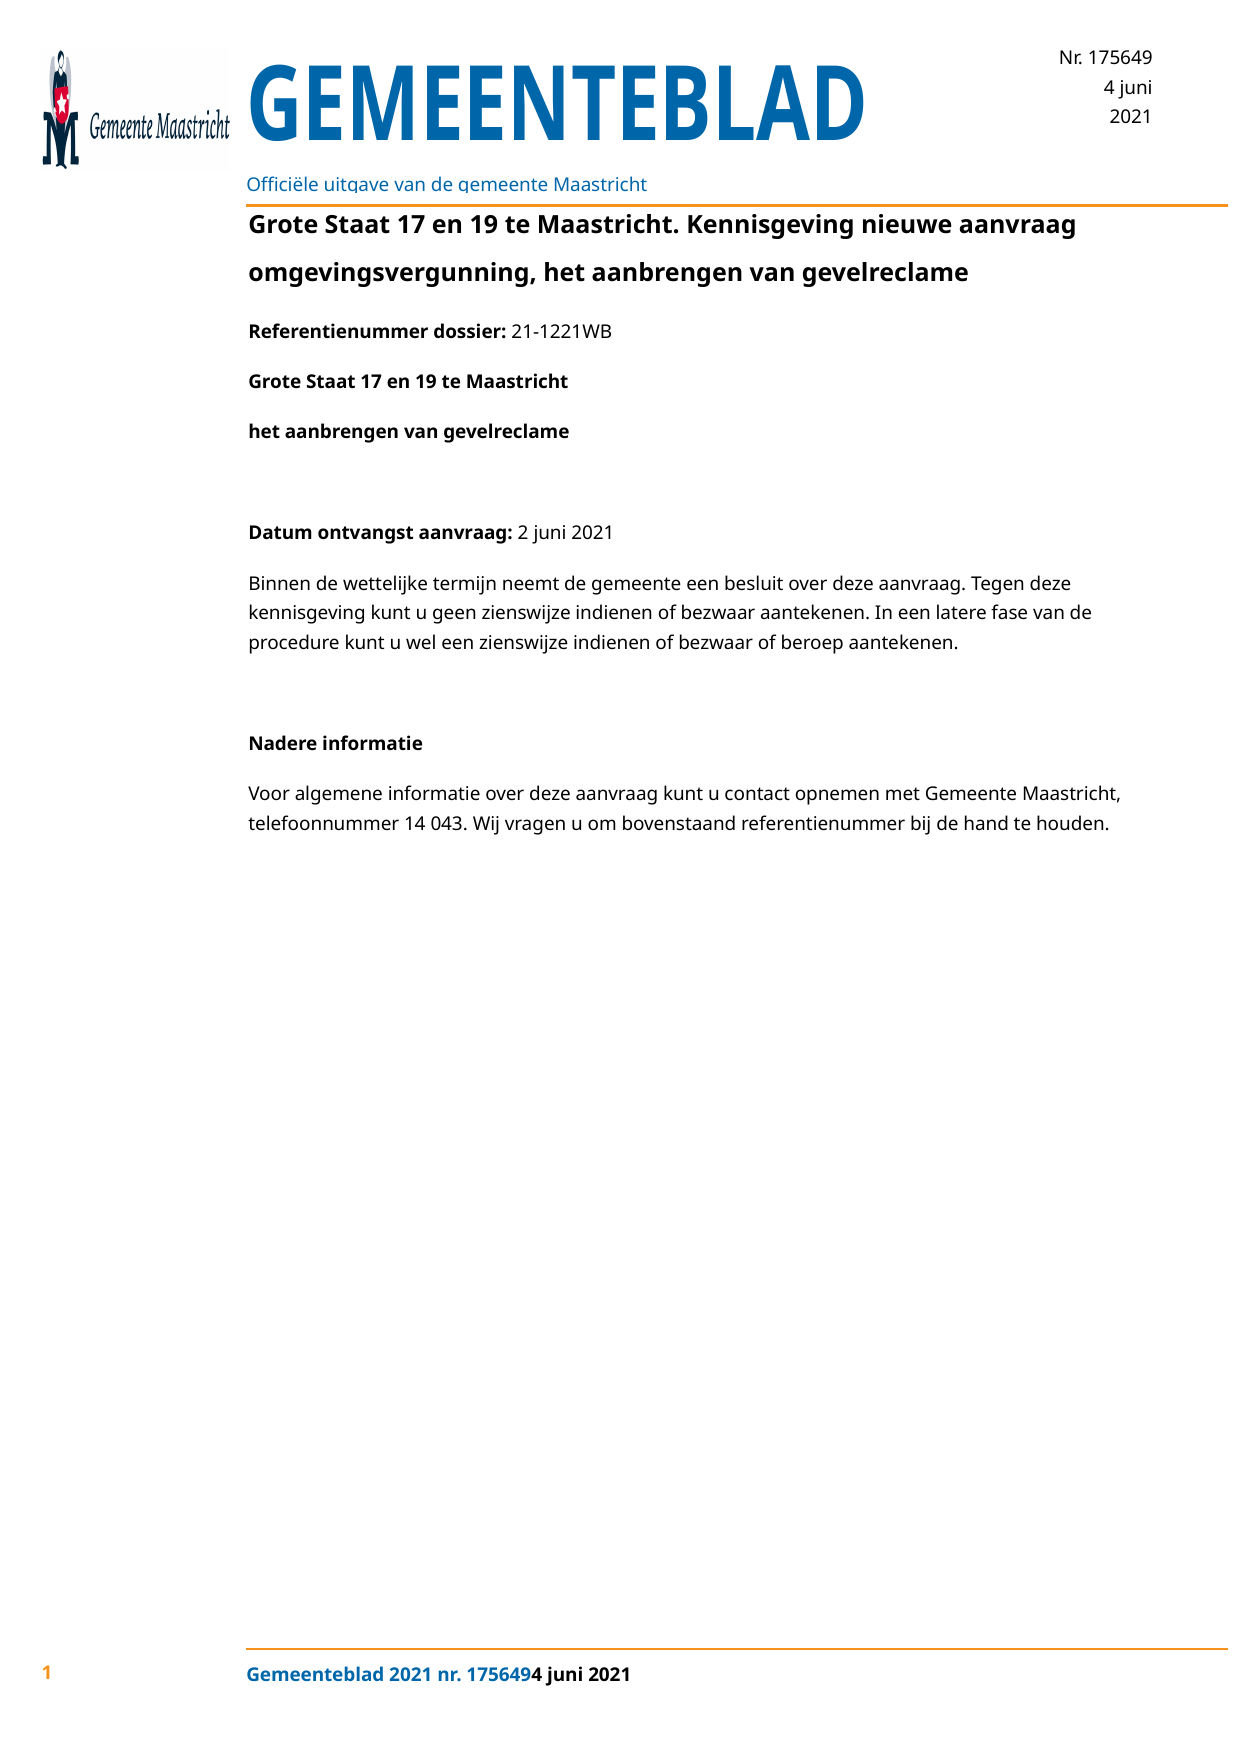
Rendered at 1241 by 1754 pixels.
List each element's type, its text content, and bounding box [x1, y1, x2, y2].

text het aanbrengen van gevelreclame [248, 419, 1152, 444]
text Grote Staat 17 en 19 te Maastricht [248, 368, 1152, 394]
text Referentienummer dossier: 21-1221WB [248, 318, 1152, 344]
picture [41, 47, 231, 172]
text Grote Staat 17 en 19 te Maastricht. Kennisgeving nieuwe aanvraag omgevingsvergunning, het aanbrengen van gevelreclame [248, 207, 1152, 288]
text Binnen de wettelijke termijn neemt de gemeente een besluit over deze aanvraag. Tegen deze kennisgeving kunt u geen zienswijze indienen of bezwaar aantekenen. In een latere fase van de procedure kunt u wel een zienswijze indienen of bezwaar of beroep aantekenen. [248, 570, 1152, 655]
text Voor algemene informatie over deze aanvraag kunt u contact opnemen met Gemeente Maastricht, telefoonnummer 14 043. Wij vragen u om bovenstaand referentienummer bij de hand te houden. [248, 780, 1152, 836]
text Datum ontvangst aanvraag: 2 juni 2021 [248, 519, 1152, 545]
text Nadere informatie [248, 730, 1152, 756]
